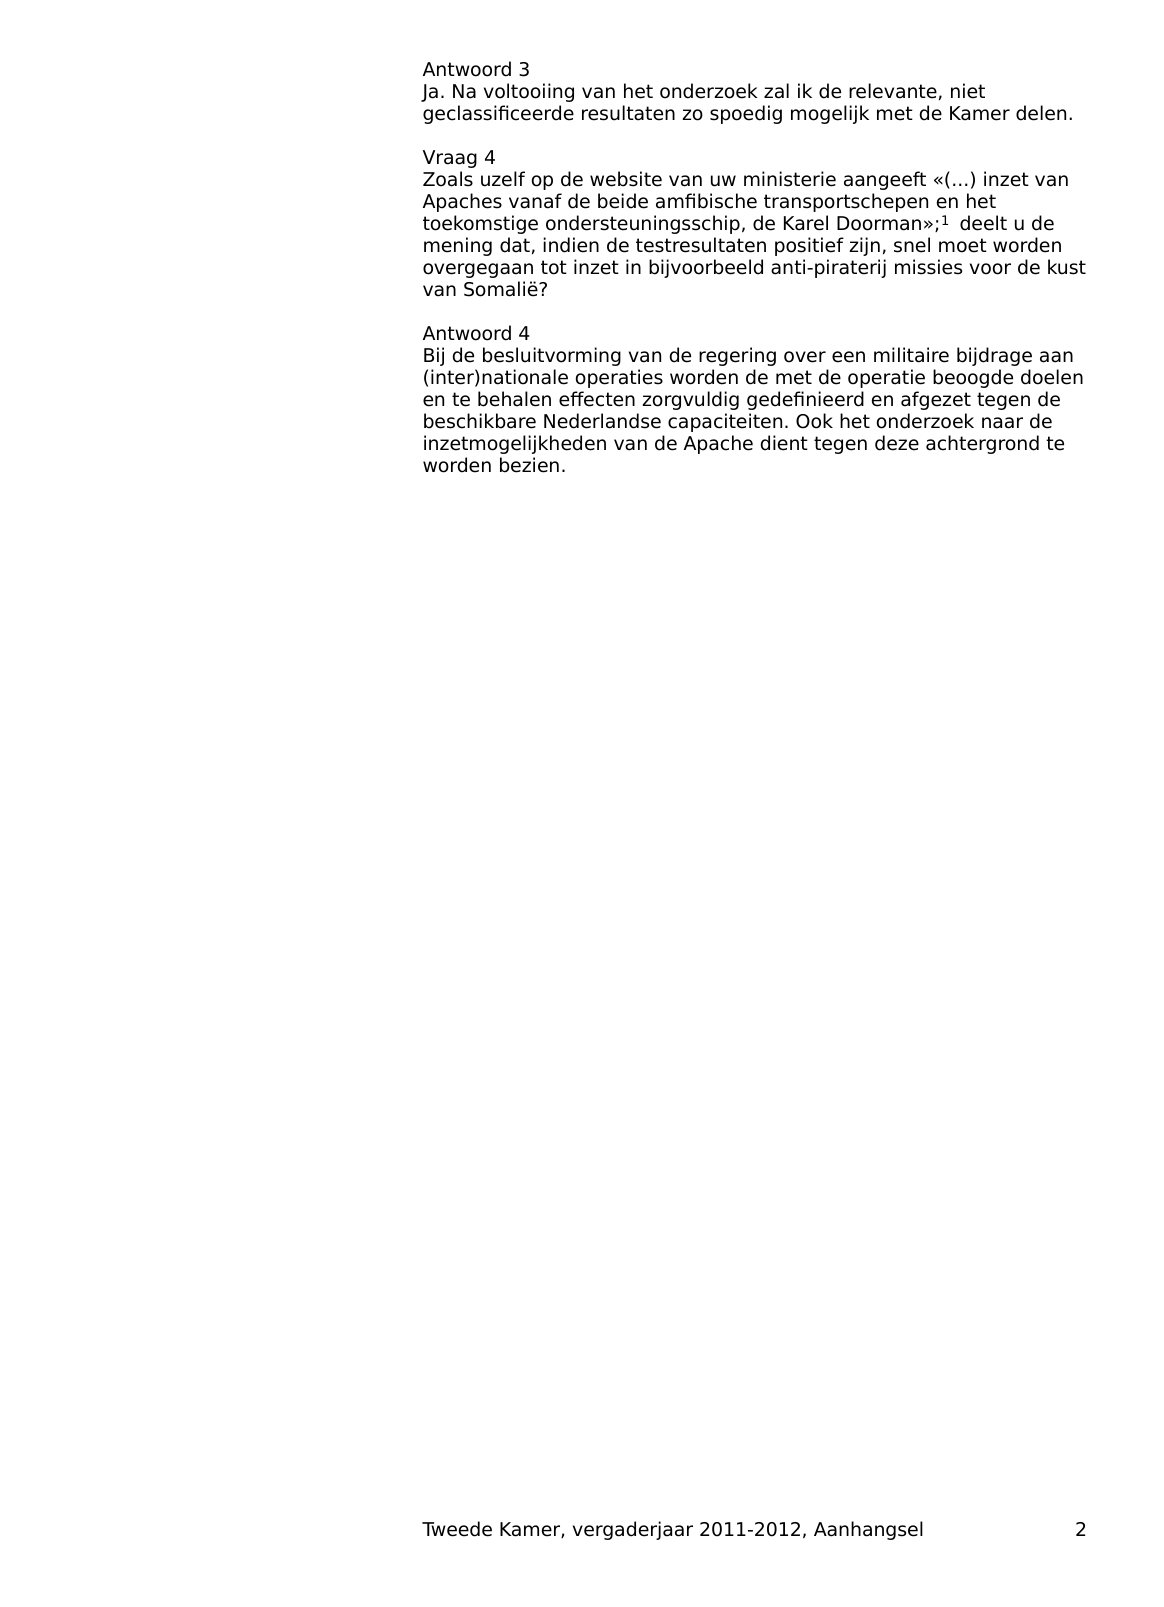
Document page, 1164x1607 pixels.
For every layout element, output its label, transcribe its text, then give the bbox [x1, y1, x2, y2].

text Vraag 4 [422, 147, 1087, 169]
text Antwoord 4 [422, 323, 1087, 345]
text Antwoord 3 [422, 59, 1087, 81]
text Ja. Na voltooiing van het onderzoek zal ik de relevante, niet geclassificeerde resultaten zo spoedig mogelijk met de Kamer delen. [422, 81, 1087, 125]
text Bij de besluitvorming van de regering over een militaire bijdrage aan (inter)nationale operaties worden de met de operatie beoogde doelen en te behalen effecten zorgvuldig gedefinieerd en afgezet tegen de beschikbare Nederlandse capaciteiten. Ook het onderzoek naar de inzetmogelijkheden van de Apache dient tegen deze achtergrond te worden bezien. [422, 345, 1087, 477]
text Zoals uzelf op de website van uw ministerie aangeeft «(...) inzet van Apaches vanaf de beide amfibische transportschepen en het toekomstige ondersteuningsschip, de Karel Doorman»;1 deelt u de mening dat, indien de testresultaten positief zijn, snel moet worden overgegaan tot inzet in bijvoorbeeld anti-piraterij missies voor de kust van Somalië? [422, 169, 1087, 301]
